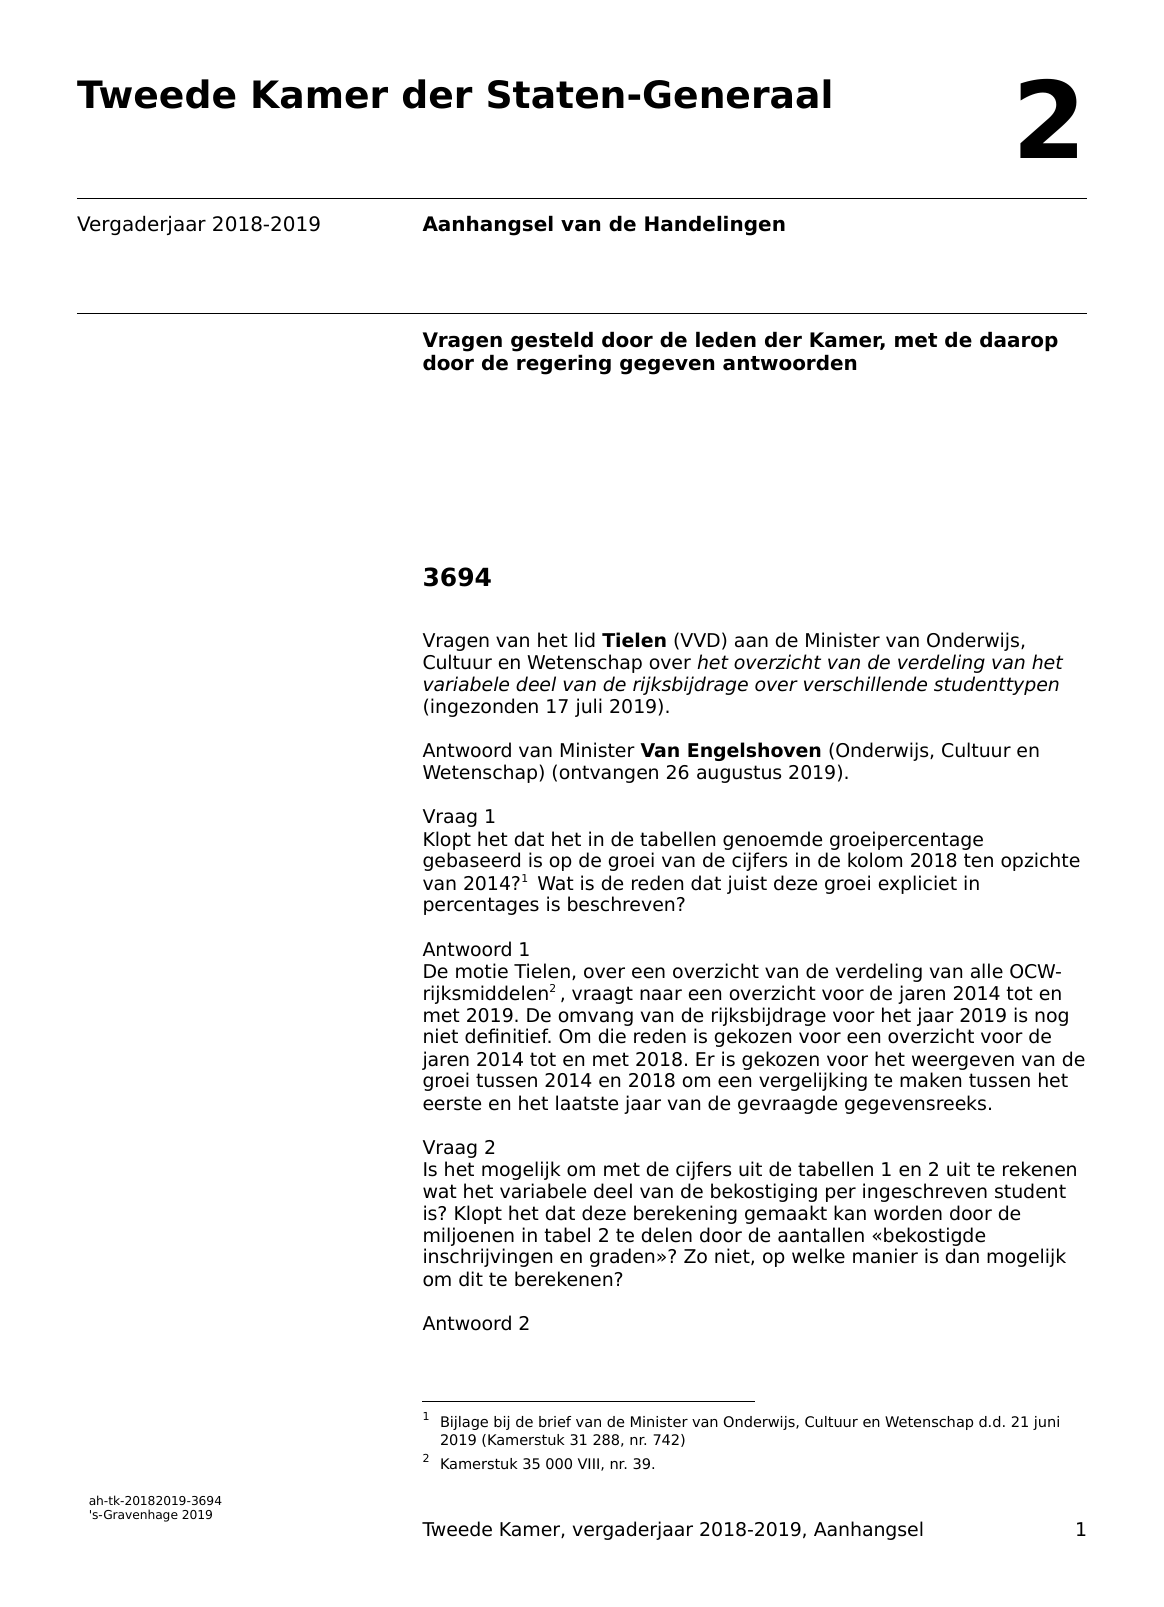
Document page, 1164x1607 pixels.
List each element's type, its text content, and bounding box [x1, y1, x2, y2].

table_cell Aanhangsel van de Handelingen [422, 199, 1087, 313]
table_header Tweede Kamer der Staten-Generaal [77, 59, 886, 198]
text 3694 [422, 563, 1087, 592]
text De motie Tielen, over een overzicht van de verdeling van alle OCW-rijksmiddelen, vraagt naar een overzicht voor de jaren 2014 tot en met 2019. De omvang van de rijksbijdrage voor het jaar 2019 is nog niet definitief. Om die reden is gekozen voor een overzicht voor de jaren 2014 tot en met 2018. Er is gekozen voor het weergeven van de groei tussen 2014 en 2018 om een vergelijking te maken tussen het eerste en het laatste jaar van de gevraagde gegevensreeks. [422, 961, 1087, 1114]
table_cell [77, 314, 422, 375]
table_cell Vragen gesteld door de leden der Kamer, met de daarop door de regering gegeven antwoorden [422, 314, 1087, 375]
text Vragen van het lid Tielen (VVD) aan de Minister van Onderwijs, Cultuur en Wetenschap over het overzicht van de verdeling van het variabele deel van de rijksbijdrage over verschillende studenttypen (ingezonden 17 juli 2019). [422, 630, 1087, 718]
text Antwoord van Minister Van Engelshoven (Onderwijs, Cultuur en Wetenschap) (ontvangen 26 augustus 2019). [422, 740, 1087, 784]
text Antwoord 1 [422, 938, 1087, 961]
table_header 2 [886, 59, 1087, 198]
text 's-Gravenhage 2019 [88, 1508, 323, 1522]
text ah-tk-20182019-3694 [88, 1494, 323, 1508]
text Kamerstuk 35 000 VIII, nr. 39. [422, 1452, 1087, 1474]
text Vraag 1 [422, 806, 1087, 828]
text Is het mogelijk om met de cijfers uit de tabellen 1 en 2 uit te rekenen wat het variabele deel van de bekostiging per ingeschreven student is? Klopt het dat deze berekening gemaakt kan worden door de miljoenen in tabel 2 te delen door de aantallen «bekostigde inschrijvingen en graden»? Zo niet, op welke manier is dan mogelijk om dit te berekenen? [422, 1158, 1087, 1290]
text Antwoord 2 [422, 1313, 1087, 1334]
text Klopt het dat het in de tabellen genoemde groeipercentage gebaseerd is op de groei van de cijfers in de kolom 2018 ten opzichte van 2014? Wat is de reden dat juist deze groei expliciet in percentages is beschreven? [422, 828, 1087, 916]
text Vraag 2 [422, 1137, 1087, 1158]
table_cell Vergaderjaar 2018-2019 [77, 199, 422, 313]
text Bijlage bij de brief van de Minister van Onderwijs, Cultuur en Wetenschap d.d. 21 juni 2019 (Kamerstuk 31 288, nr. 742) [422, 1410, 1087, 1449]
